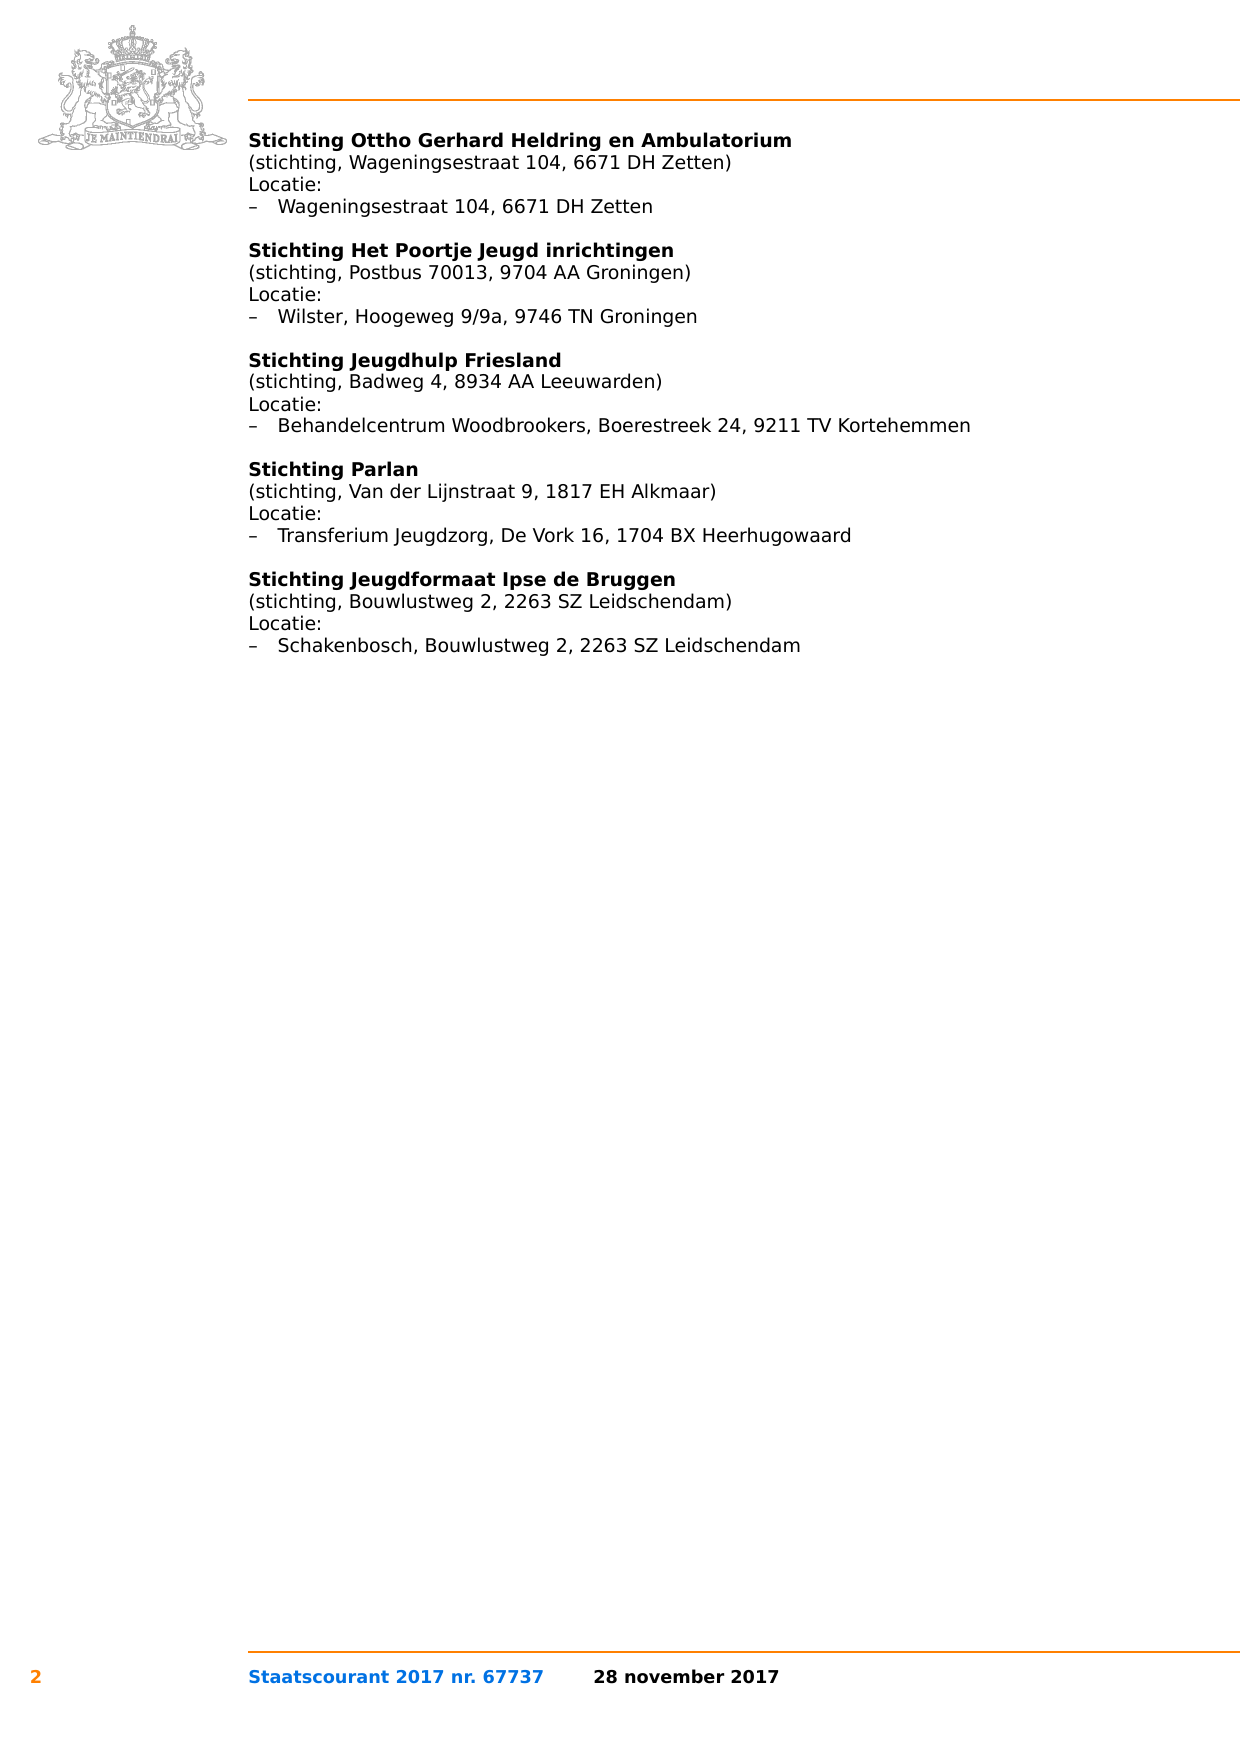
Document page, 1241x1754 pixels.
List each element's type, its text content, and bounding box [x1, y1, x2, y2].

text (stichting, Badweg 4, 8934 AA Leeuwarden) [248, 371, 1163, 393]
text – Wilster, Hoogeweg 9/9a, 9746 TN Groningen [248, 306, 1163, 328]
text – Transferium Jeugdzorg, De Vork 16, 1704 BX Heerhugowaard [248, 525, 1163, 547]
text Stichting Het Poortje Jeugd inrichtingen [248, 240, 1163, 262]
text – Schakenbosch, Bouwlustweg 2, 2263 SZ Leidschendam [248, 635, 1163, 657]
picture [38, 25, 227, 150]
text (stichting, Wageningsestraat 104, 6671 DH Zetten) [248, 152, 1163, 174]
text (stichting, Postbus 70013, 9704 AA Groningen) [248, 262, 1163, 284]
text Stichting Parlan [248, 459, 1163, 481]
text Stichting Jeugdhulp Friesland [248, 349, 1163, 371]
text – Behandelcentrum Woodbrookers, Boerestreek 24, 9211 TV Kortehemmen [248, 415, 1163, 437]
text (stichting, Van der Lijnstraat 9, 1817 EH Alkmaar) [248, 481, 1163, 503]
text (stichting, Bouwlustweg 2, 2263 SZ Leidschendam) [248, 591, 1163, 613]
text Stichting Ottho Gerhard Heldring en Ambulatorium [248, 130, 1163, 152]
text Locatie: [248, 503, 1163, 525]
text Stichting Jeugdformaat Ipse de Bruggen [248, 569, 1163, 591]
text – Wageningsestraat 104, 6671 DH Zetten [248, 196, 1163, 218]
text Locatie: [248, 613, 1163, 635]
text Locatie: [248, 284, 1163, 306]
text Locatie: [248, 393, 1163, 415]
text Locatie: [248, 174, 1163, 196]
